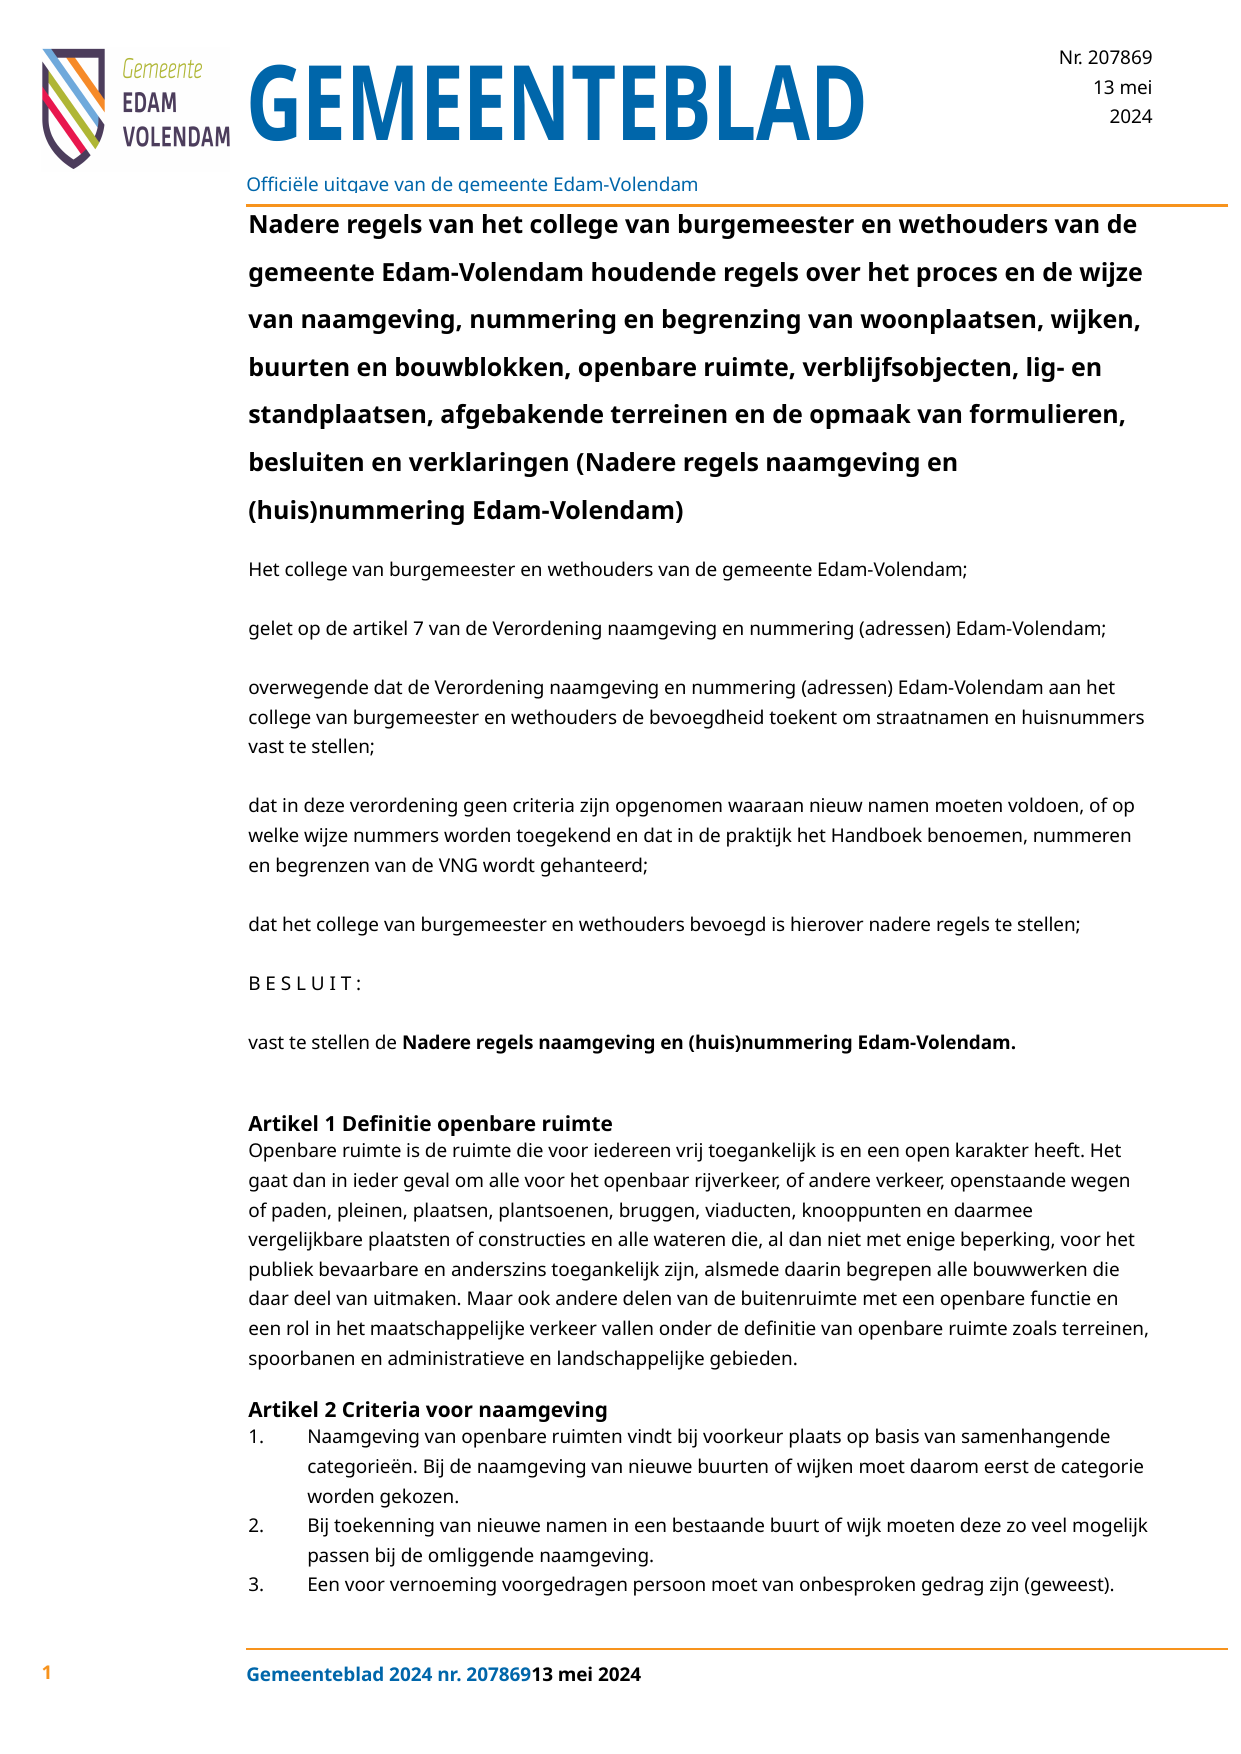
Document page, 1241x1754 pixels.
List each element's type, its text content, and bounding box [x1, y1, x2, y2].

text gelet op de artikel 7 van de Verordening naamgeving en nummering (adressen) Edam-Volendam; [248, 615, 1152, 641]
text B E S L U I T : [248, 970, 1152, 996]
text overwegende dat de Verordening naamgeving en nummering (adressen) Edam-Volendam aan het college van burgemeester en wethouders de bevoegdheid toekent om straatnamen en huisnummers vast te stellen; [248, 674, 1152, 759]
text Nadere regels van het college van burgemeester en wethouders van de gemeente Edam-Volendam houdende regels over het proces en de wijze van naamgeving, nummering en begrenzing van woonplaatsen, wijken, buurten en bouwblokken, openbare ruimte, verblijfsobjecten, lig- en standplaatsen, afgebakende terreinen en de opmaak van formulieren, besluiten en verklaringen (Nadere regels naamgeving en (huis)nummering Edam-Volendam) [248, 207, 1152, 526]
text Openbare ruimte is de ruimte die voor iedereen vrij toegankelijk is en een open karakter heeft. Het gaat dan in ieder geval om alle voor het openbaar rijverkeer, of andere verkeer, openstaande wegen of paden, pleinen, plaatsen, plantsoenen, bruggen, viaducten, knooppunten en daarmee vergelijkbare plaatsten of constructies en alle wateren die, al dan niet met enige beperking, voor het publiek bevaarbare en anderszins toegankelijk zijn, alsmede daarin begrepen alle bouwwerken die daar deel van uitmaken. Maar ook andere delen van de buitenruimte met een openbare functie en een rol in het maatschappelijke verkeer vallen onder de definitie van openbare ruimte zoals terreinen, spoorbanen en administratieve en landschappelijke gebieden. [248, 1138, 1152, 1371]
text dat het college van burgemeester en wethouders bevoegd is hierover nadere regels te stellen; [248, 911, 1152, 937]
text vast te stellen de Nadere regels naamgeving en (huis)nummering Edam-Volendam. [248, 1029, 1152, 1055]
text Het college van burgemeester en wethouders van de gemeente Edam-Volendam; [248, 556, 1152, 582]
list Naamgeving van openbare ruimten vindt bij voorkeur plaats op basis van samenhangende categorieën. Bij de naamgeving van nieuwe buurten of wijken moet daarom eerst de categorie worden gekozen. [248, 1424, 1152, 1508]
text dat in deze verordening geen criteria zijn opgenomen waaraan nieuw namen moeten voldoen, of op welke wijze nummers worden toegekend en dat in de praktijk het Handboek benoemen, nummeren en begrenzen van de VNG wordt gehanteerd; [248, 793, 1152, 877]
text Artikel 1 Definitie openbare ruimte [248, 1109, 1152, 1138]
text Artikel 2 Criteria voor naamgeving [248, 1395, 1152, 1424]
picture [41, 47, 231, 172]
list Bij toekenning van nieuwe namen in een bestaande buurt of wijk moeten deze zo veel mogelijk passen bij de omliggende naamgeving. [248, 1512, 1152, 1568]
list Een voor vernoeming voorgedragen persoon moet van onbesproken gedrag zijn (geweest). [248, 1572, 1152, 1597]
